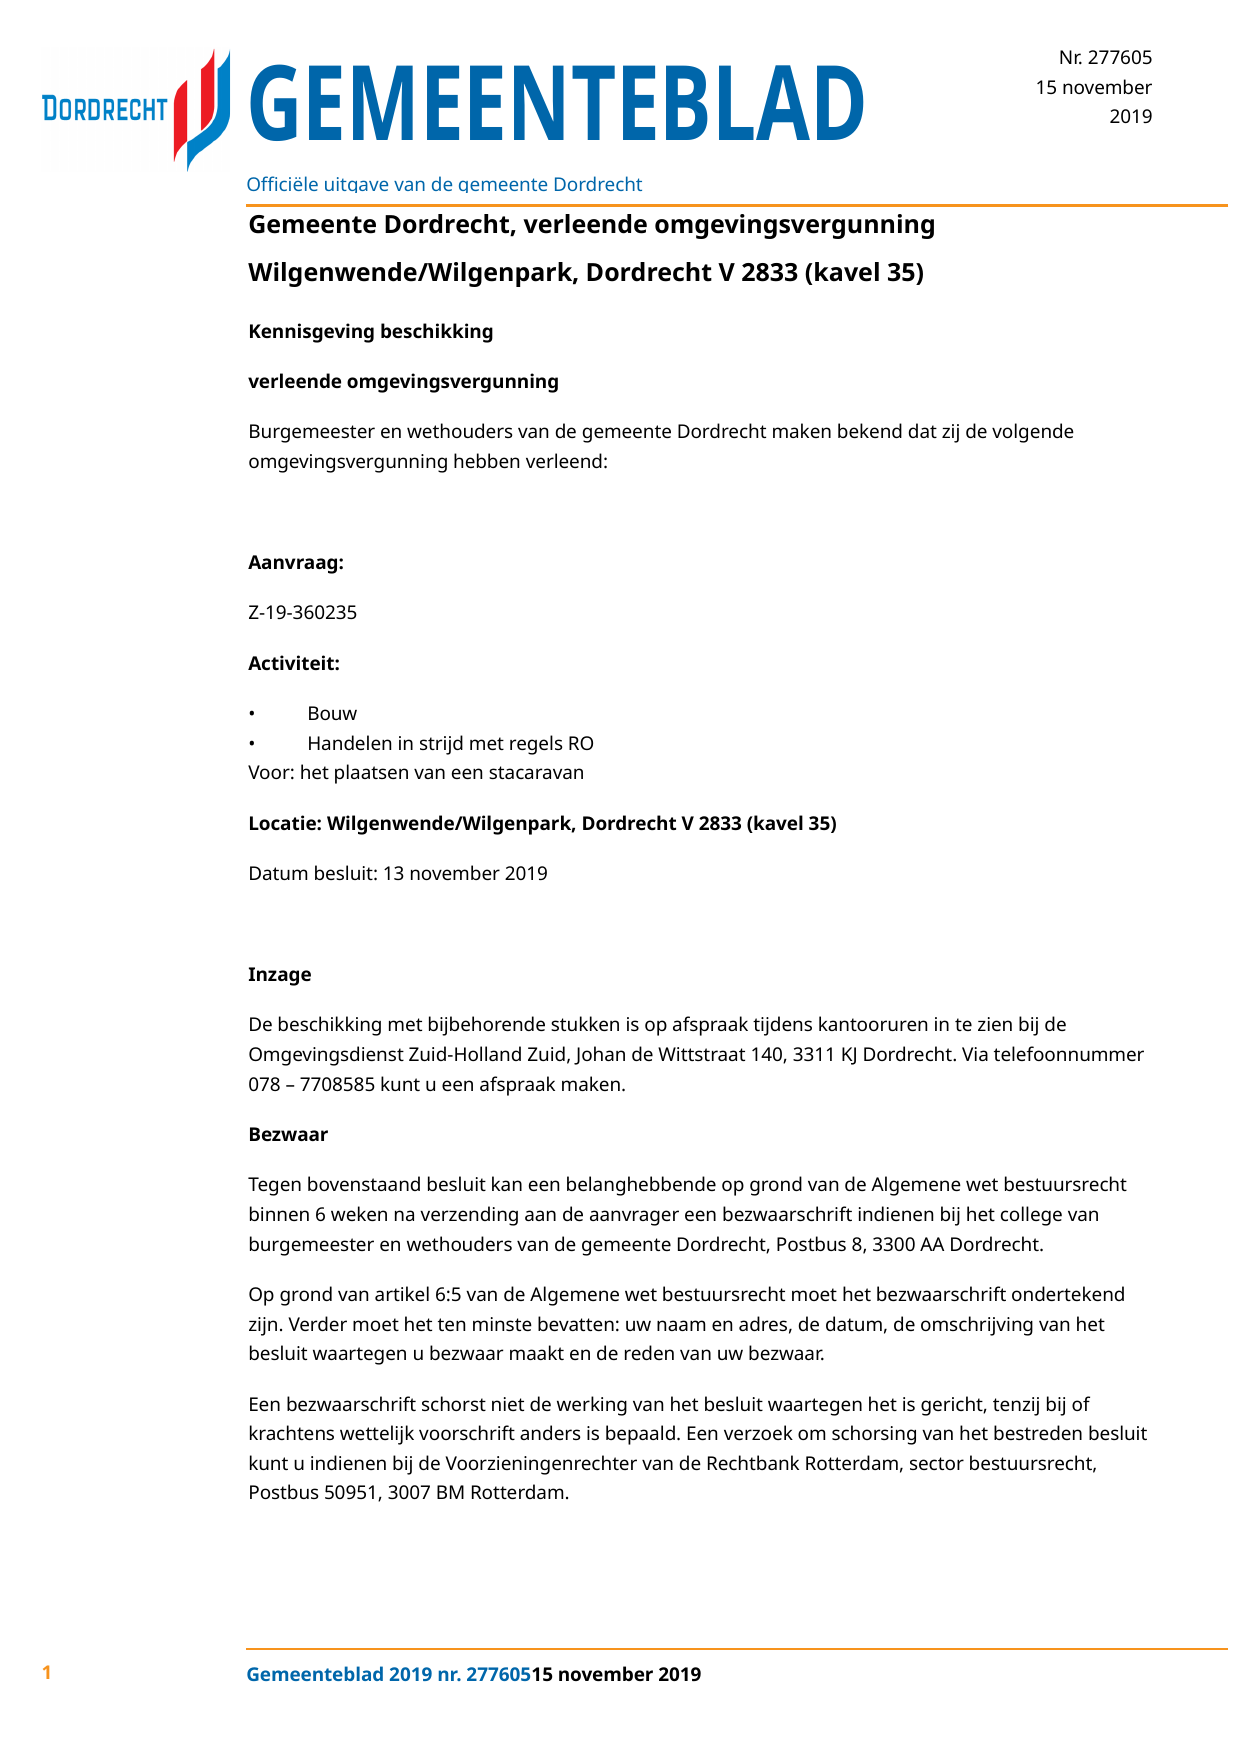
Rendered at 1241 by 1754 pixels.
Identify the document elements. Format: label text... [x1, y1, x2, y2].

picture [41, 47, 231, 172]
text Locatie: Wilgenwende/Wilgenpark, Dordrecht V 2833 (kavel 35) [248, 810, 1152, 836]
list Bouw [248, 700, 1152, 726]
text Bezwaar [248, 1121, 1152, 1147]
text De beschikking met bijbehorende stukken is op afspraak tijdens kantooruren in te zien bij de Omgevingsdienst Zuid-Holland Zuid, Johan de Wittstraat 140, 3311 KJ Dordrecht. Via telefoonnummer 078 – 7708585 kunt u een afspraak maken. [248, 1012, 1152, 1097]
text Z-19-360235 [248, 599, 1152, 625]
text Activiteit: [248, 650, 1152, 676]
text Voor: het plaatsen van een stacaravan [248, 759, 1152, 785]
text Inzage [248, 961, 1152, 987]
text verleende omgevingsvergunning [248, 368, 1152, 394]
text Gemeente Dordrecht, verleende omgevingsvergunning Wilgenwende/Wilgenpark, Dordrecht V 2833 (kavel 35) [248, 207, 1152, 288]
text Op grond van artikel 6:5 van de Algemene wet bestuursrecht moet het bezwaarschrift ondertekend zijn. Verder moet het ten minste bevatten: uw naam en adres, de datum, de omschrijving van het besluit waartegen u bezwaar maakt en de reden van uw bezwaar. [248, 1281, 1152, 1366]
text Kennisgeving beschikking [248, 318, 1152, 344]
text Burgemeester en wethouders van de gemeente Dordrecht maken bekend dat zij de volgende omgevingsvergunning hebben verleend: [248, 419, 1152, 474]
text Datum besluit: 13 november 2019 [248, 860, 1152, 886]
text Tegen bovenstaand besluit kan een belanghebbende op grond van de Algemene wet bestuursrecht binnen 6 weken na verzending aan de aanvrager een bezwaarschrift indienen bij het college van burgemeester en wethouders van de gemeente Dordrecht, Postbus 8, 3300 AA Dordrecht. [248, 1172, 1152, 1257]
list Handelen in strijd met regels RO [248, 730, 1152, 756]
text Aanvraag: [248, 549, 1152, 575]
text Een bezwaarschrift schorst niet de werking van het besluit waartegen het is gericht, tenzij bij of krachtens wettelijk voorschrift anders is bepaald. Een verzoek om schorsing van het bestreden besluit kunt u indienen bij de Voorzieningenrechter van de Rechtbank Rotterdam, sector bestuursrecht, Postbus 50951, 3007 BM Rotterdam. [248, 1391, 1152, 1505]
